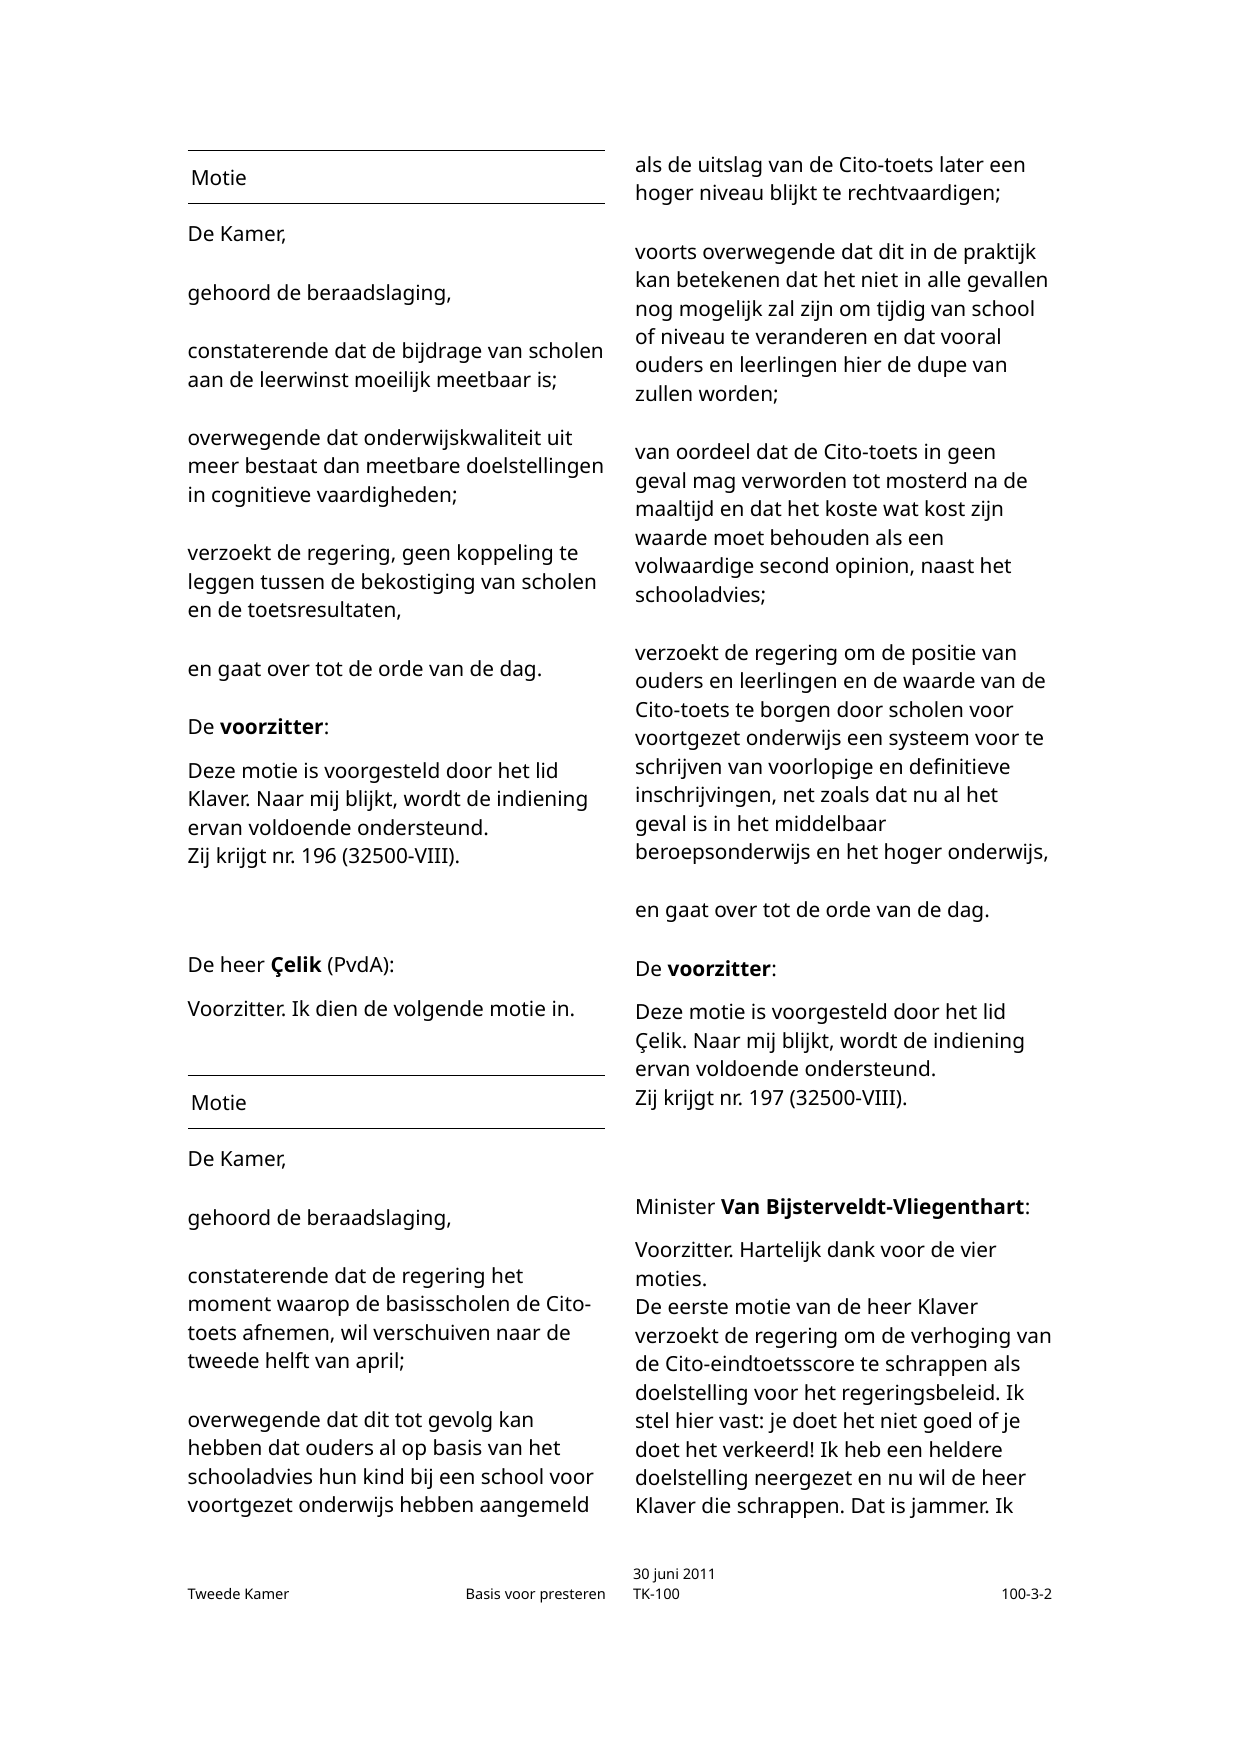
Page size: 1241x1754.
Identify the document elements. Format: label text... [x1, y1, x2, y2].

text Deze motie is voorgesteld door het lid Klaver. Naar mij blijkt, wordt de indiening ervan voldoende ondersteund. [187, 756, 605, 841]
text De eerste motie van de heer Klaver verzoekt de regering om de verhoging van de Cito-eindtoetsscore te schrappen als doelstelling voor het regeringsbeleid. Ik stel hier vast: je doet het niet goed of je doet het verkeerd! Ik heb een heldere doelstelling neergezet en nu wil de heer Klaver die schrappen. Dat is jammer. Ik [635, 1292, 1053, 1520]
subtitle Motie [187, 1076, 605, 1129]
subtitle Motie [187, 151, 605, 204]
text De Kamer, [187, 1144, 605, 1173]
text Minister Van Bijsterveldt-Vliegenthart: [635, 1192, 1053, 1221]
text overwegende dat onderwijskwaliteit uit meer bestaat dan meetbare doelstellingen in cognitieve vaardigheden; [187, 423, 605, 508]
text van oordeel dat de Cito-toets in geen geval mag verworden tot mosterd na de maaltijd en dat het koste wat kost zijn waarde moet behouden als een volwaardige second opinion, naast het schooladvies; [635, 437, 1053, 608]
text gehoord de beraadslaging, [187, 1203, 605, 1231]
text constaterende dat de regering het moment waarop de basisscholen de Cito-toets afnemen, wil verschuiven naar de tweede helft van april; [187, 1261, 605, 1375]
text als de uitslag van de Cito-toets later een hoger niveau blijkt te rechtvaardigen; [635, 150, 1053, 207]
text Voorzitter. Hartelijk dank voor de vier moties. [635, 1236, 1053, 1292]
text De heer Çelik (PvdA): [187, 950, 605, 979]
text gehoord de beraadslaging, [187, 278, 605, 306]
text  [635, 1141, 1053, 1170]
text constaterende dat de bijdrage van scholen aan de leerwinst moeilijk meetbaar is; [187, 336, 605, 393]
text en gaat over tot de orde van de dag. [635, 896, 1053, 924]
text De voorzitter: [635, 954, 1053, 982]
text voorts overwegende dat dit in de praktijk kan betekenen dat het niet in alle gevallen nog mogelijk zal zijn om tijdig van school of niveau te veranderen en dat vooral ouders en leerlingen hier de dupe van zullen worden; [635, 237, 1053, 407]
text De voorzitter: [187, 712, 605, 741]
text Zij krijgt nr. 197 (32500-VIII). [635, 1083, 1053, 1111]
text en gaat over tot de orde van de dag. [187, 654, 605, 682]
text  [187, 899, 605, 928]
text De Kamer, [187, 219, 605, 248]
text verzoekt de regering om de positie van ouders en leerlingen en de waarde van de Cito-toets te borgen door scholen voor voortgezet onderwijs een systeem voor te schrijven van voorlopige en definitieve inschrijvingen, net zoals dat nu al het geval is in het middelbaar beroepsonderwijs en het hoger onderwijs, [635, 638, 1053, 866]
text overwegende dat dit tot gevolg kan hebben dat ouders al op basis van het schooladvies hun kind bij een school voor voortgezet onderwijs hebben aangemeld [187, 1405, 605, 1519]
text Voorzitter. Ik dien de volgende motie in. [187, 994, 605, 1022]
text verzoekt de regering, geen koppeling te leggen tussen de bekostiging van scholen en de toetsresultaten, [187, 538, 605, 624]
text Zij krijgt nr. 196 (32500-VIII). [187, 841, 605, 869]
text Deze motie is voorgesteld door het lid Çelik. Naar mij blijkt, wordt de indiening ervan voldoende ondersteund. [635, 997, 1053, 1083]
